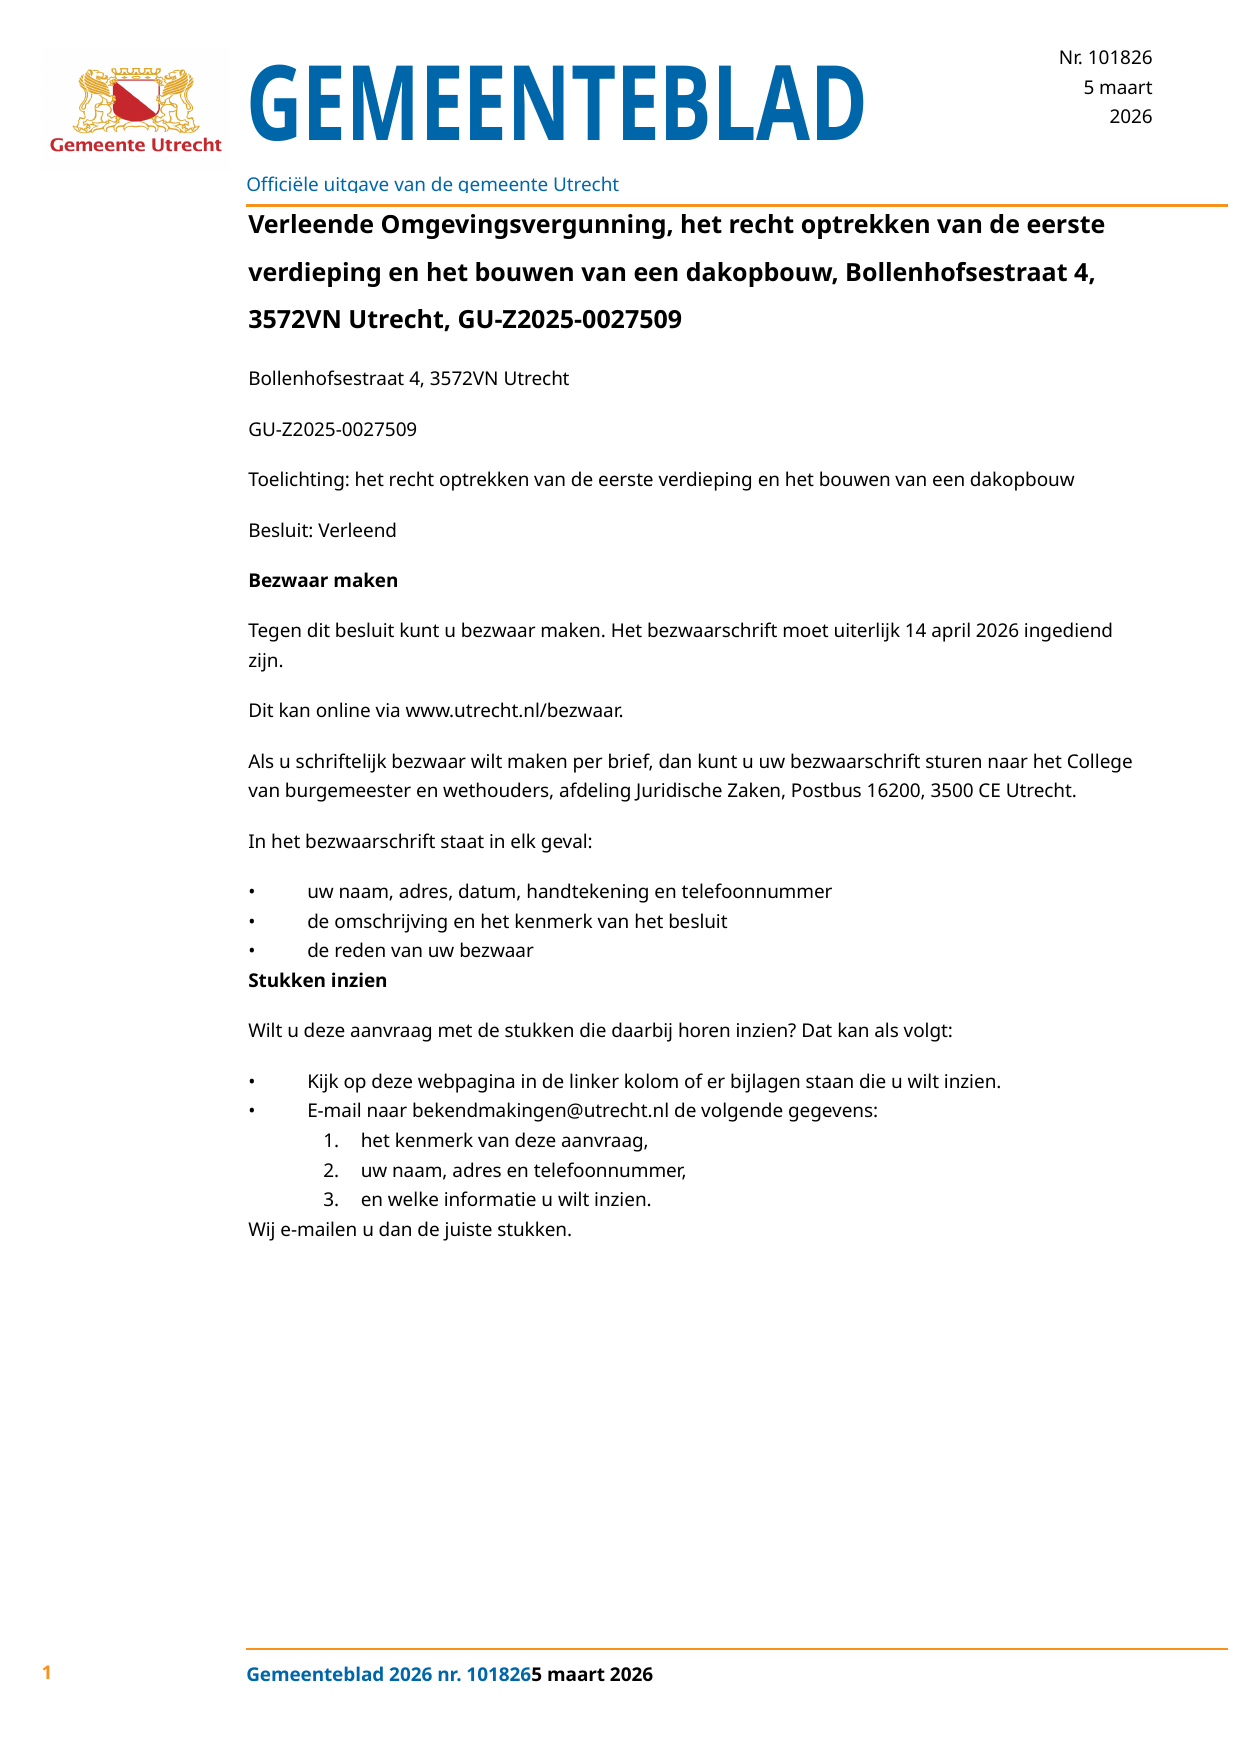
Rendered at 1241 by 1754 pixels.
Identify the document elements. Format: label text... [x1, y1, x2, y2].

text Tegen dit besluit kunt u bezwaar maken. Het bezwaarschrift moet uiterlijk 14 april 2026 ingediend zijn. [248, 618, 1152, 673]
text Stukken inzien [248, 967, 1152, 993]
text Wilt u deze aanvraag met de stukken die daarbij horen inzien? Dat kan als volgt: [248, 1018, 1152, 1043]
picture [41, 47, 231, 172]
text Dit kan online via www.utrecht.nl/bezwaar. [248, 698, 1152, 723]
text Wij e-mailen u dan de juiste stukken. [248, 1216, 1152, 1242]
list uw naam, adres, datum, handtekening en telefoonnummer [248, 878, 1152, 904]
list en welke informatie u wilt inzien. [323, 1186, 1152, 1212]
list Kijk op deze webpagina in de linker kolom of er bijlagen staan die u wilt inzien. [248, 1068, 1152, 1094]
text Bezwaar maken [248, 567, 1152, 593]
list de reden van uw bezwaar [248, 938, 1152, 963]
list uw naam, adres en telefoonnummer, [323, 1157, 1152, 1182]
list de omschrijving en het kenmerk van het besluit [248, 908, 1152, 934]
text In het bezwaarschrift staat in elk geval: [248, 828, 1152, 854]
text Besluit: Verleend [248, 517, 1152, 542]
text Als u schriftelijk bezwaar wilt maken per brief, dan kunt u uw bezwaarschrift sturen naar het College van burgemeester en wethouders, afdeling Juridische Zaken, Postbus 16200, 3500 CE Utrecht. [248, 748, 1152, 803]
text GU-Z2025-0027509 [248, 416, 1152, 442]
list E-mail naar bekendmakingen@utrecht.nl de volgende gegevens: [248, 1098, 1152, 1123]
text Toelichting: het recht optrekken van de eerste verdieping en het bouwen van een dakopbouw [248, 466, 1152, 492]
list het kenmerk van deze aanvraag, [323, 1127, 1152, 1153]
text Verleende Omgevingsvergunning, het recht optrekken van de eerste verdieping en het bouwen van een dakopbouw, Bollenhofsestraat 4, 3572VN Utrecht, GU-Z2025-0027509 [248, 207, 1152, 336]
text Bollenhofsestraat 4, 3572VN Utrecht [248, 366, 1152, 391]
